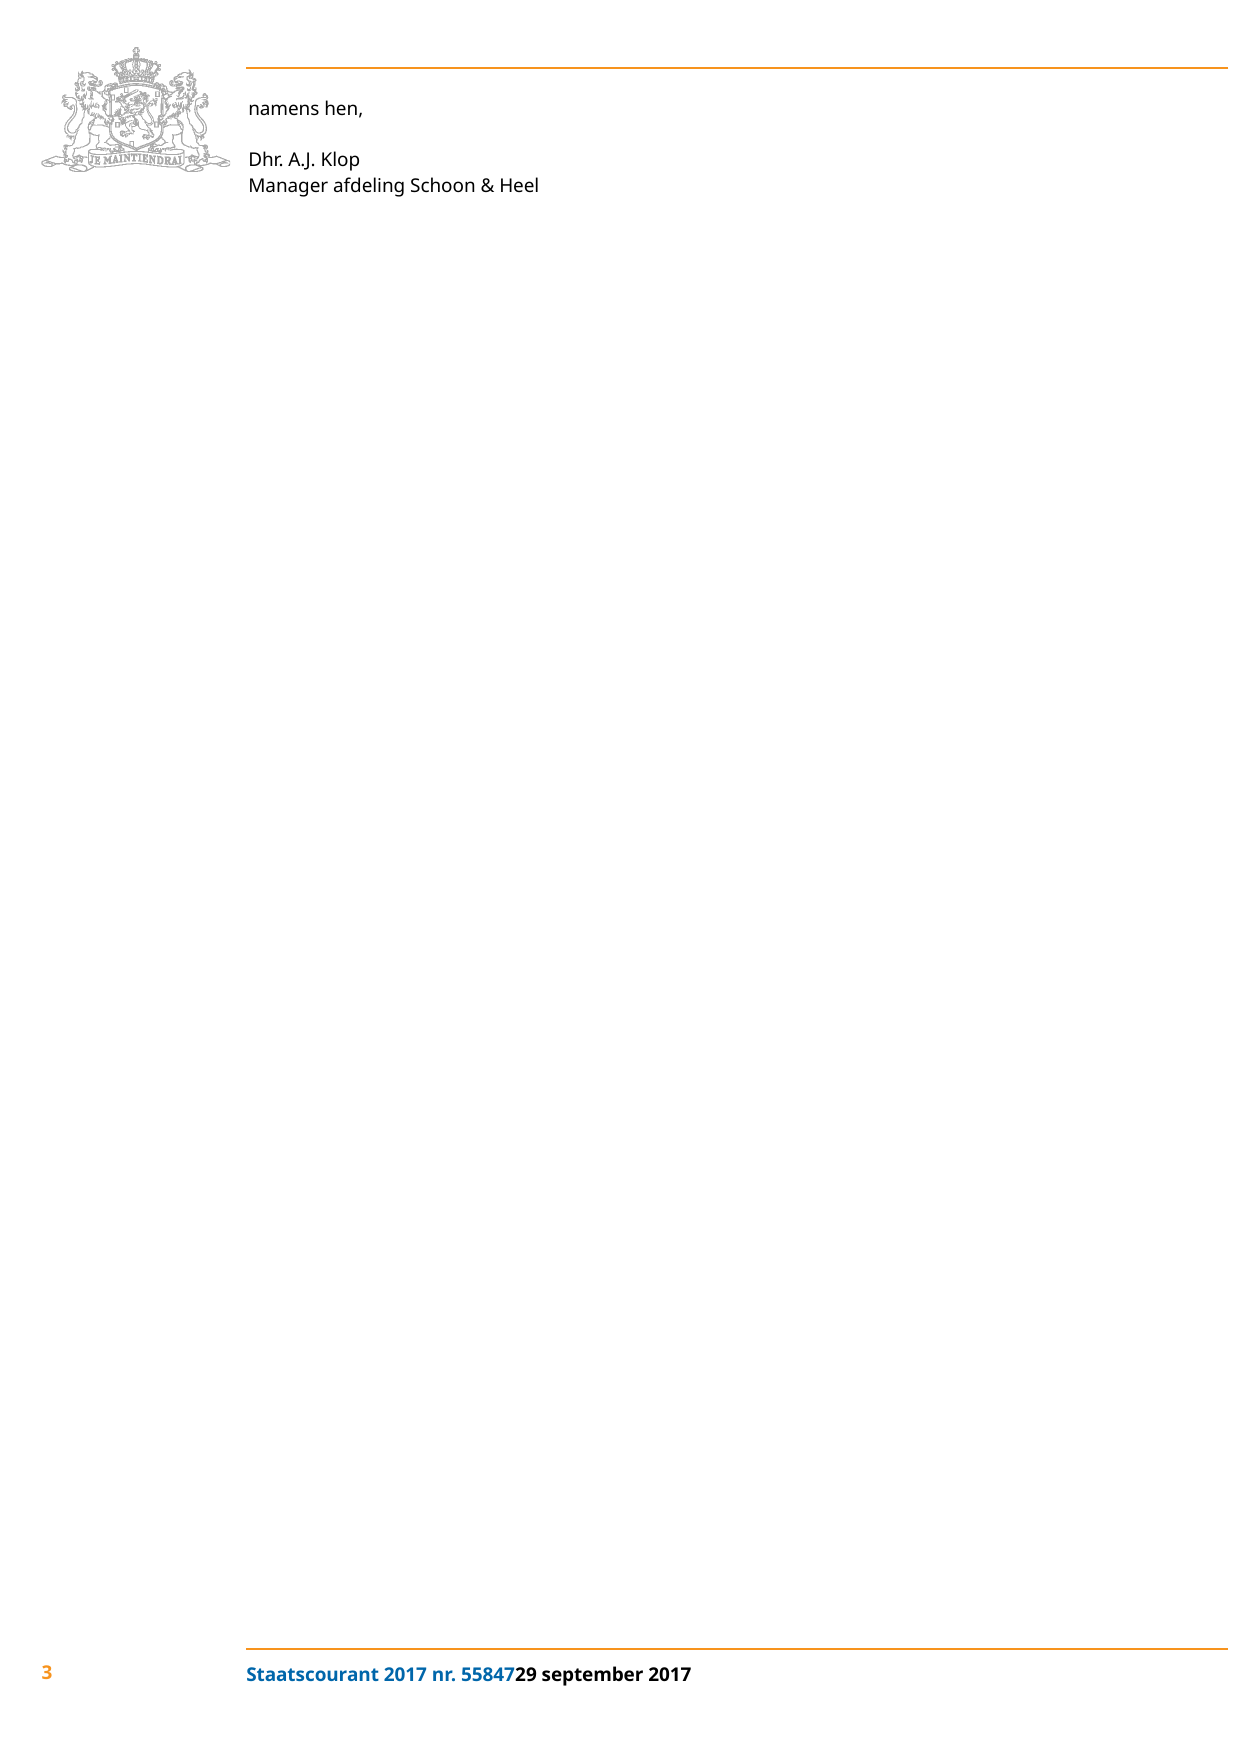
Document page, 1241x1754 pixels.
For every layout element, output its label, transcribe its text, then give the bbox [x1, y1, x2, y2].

picture [41, 47, 231, 172]
text Manager afdeling Schoon & Heel [248, 172, 1152, 198]
text namens hen, [248, 95, 1152, 121]
text Dhr. A.J. Klop [248, 146, 1152, 172]
